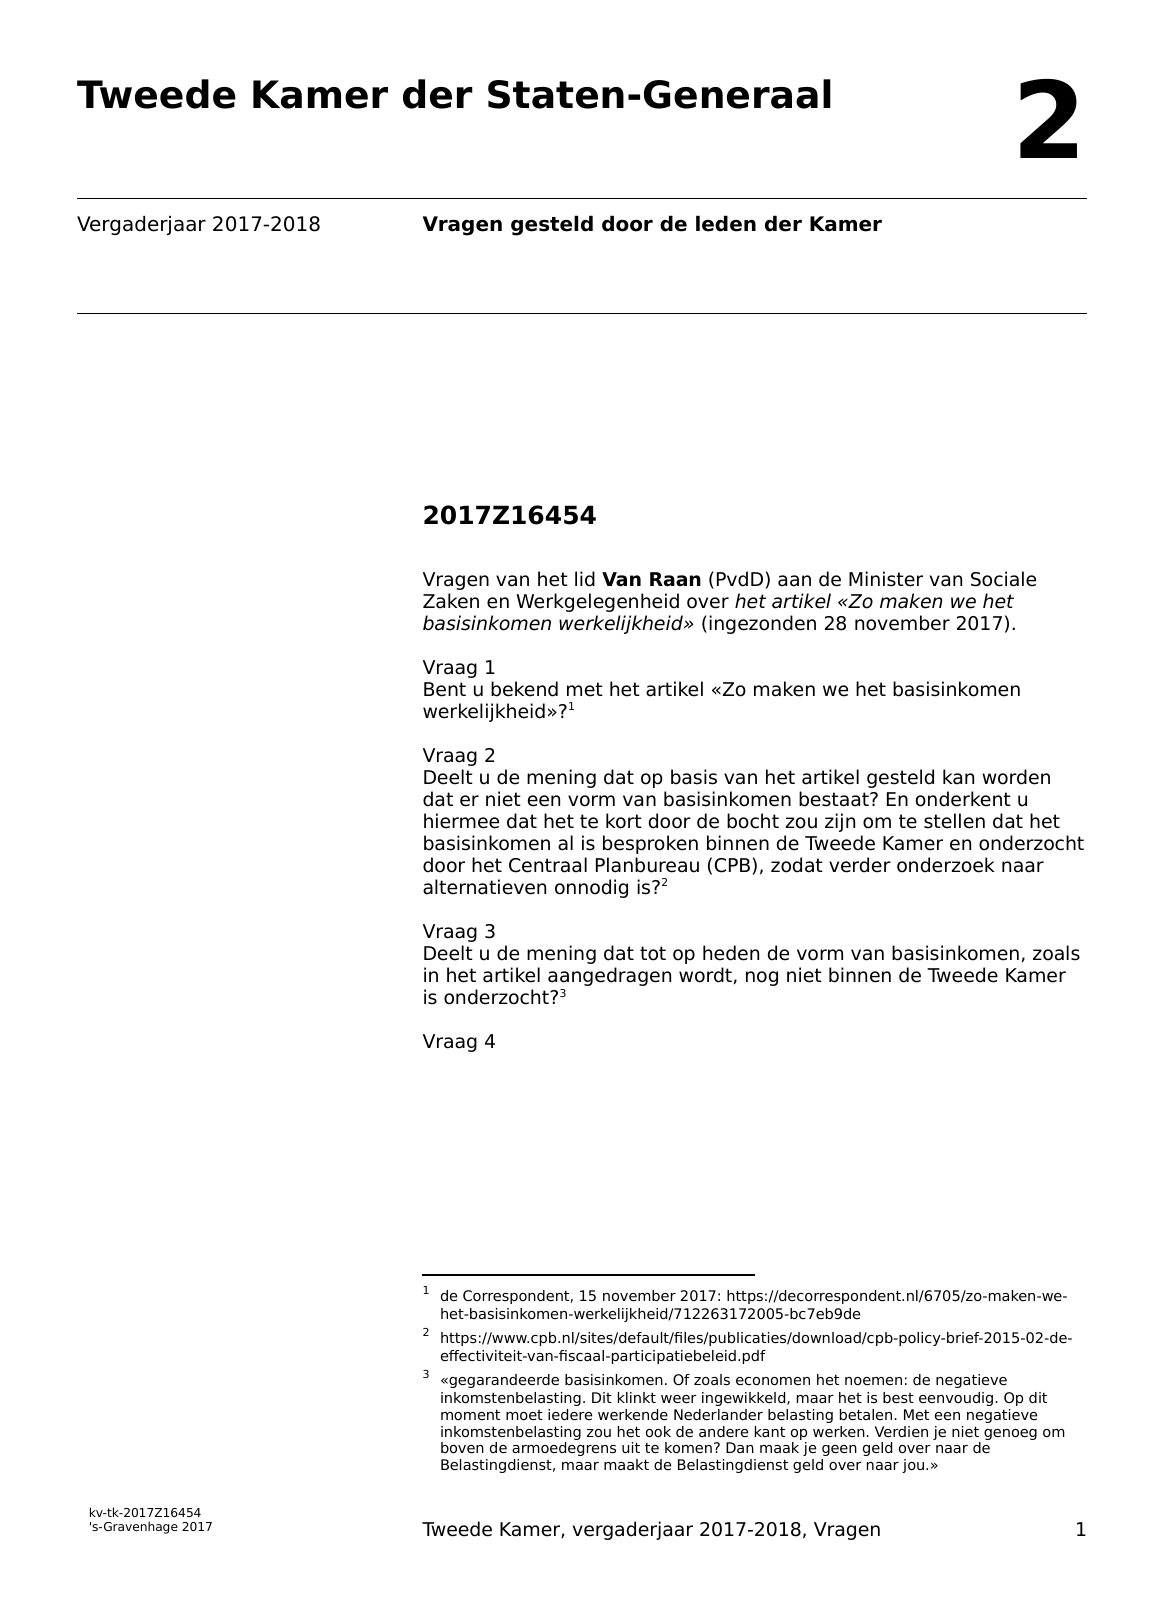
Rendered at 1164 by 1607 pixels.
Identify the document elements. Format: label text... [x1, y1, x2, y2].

text Bent u bekend met het artikel «Zo maken we het basisinkomen werkelijkheid»? [422, 679, 1087, 723]
text 's-Gravenhage 2017 [88, 1520, 323, 1534]
text kv-tk-2017Z16454 [88, 1506, 323, 1520]
table_header 2 [886, 59, 1087, 198]
text de Correspondent, 15 november 2017: https://decorrespondent.nl/6705/zo-maken-we-het-basisinkomen-werkelijkheid/712263172005-bc7eb9de [422, 1284, 1087, 1323]
table_header Tweede Kamer der Staten-Generaal [77, 59, 886, 198]
text Vraag 2 [422, 745, 1087, 767]
text «gegarandeerde basisinkomen. Of zoals economen het noemen: de negatieve inkomstenbelasting. Dit klinkt weer ingewikkeld, maar het is best eenvoudig. Op dit moment moet iedere werkende Nederlander belasting betalen. Met een negatieve inkomstenbelasting zou het ook de andere kant op werken. Verdien je niet genoeg om boven de armoedegrens uit te komen? Dan maak je geen geld over naar de Belastingdienst, maar maakt de Belastingdienst geld over naar jou.» [422, 1368, 1087, 1474]
text Vragen van het lid Van Raan (PvdD) aan de Minister van Sociale Zaken en Werkgelegenheid over het artikel «Zo maken we het basisinkomen werkelijkheid» (ingezonden 28 november 2017). [422, 569, 1087, 635]
text Deelt u de mening dat op basis van het artikel gesteld kan worden dat er niet een vorm van basisinkomen bestaat? En onderkent u hiermee dat het te kort door de bocht zou zijn om te stellen dat het basisinkomen al is besproken binnen de Tweede Kamer en onderzocht door het Centraal Planbureau (CPB), zodat verder onderzoek naar alternatieven onnodig is? [422, 767, 1087, 899]
text Deelt u de mening dat tot op heden de vorm van basisinkomen, zoals in het artikel aangedragen wordt, nog niet binnen de Tweede Kamer is onderzocht? [422, 943, 1087, 1009]
text https://www.cpb.nl/sites/default/files/publicaties/download/cpb-policy-brief-2015-02-de-effectiviteit-van-fiscaal-participatiebeleid.pdf [422, 1326, 1087, 1365]
table_cell Vergaderjaar 2017-2018 [77, 199, 422, 313]
text Vraag 1 [422, 657, 1087, 679]
table_cell Vragen gesteld door de leden der Kamer [422, 199, 1087, 313]
text Vraag 3 [422, 921, 1087, 943]
text 2017Z16454 [422, 501, 1087, 531]
text Vraag 4 [422, 1031, 1087, 1053]
